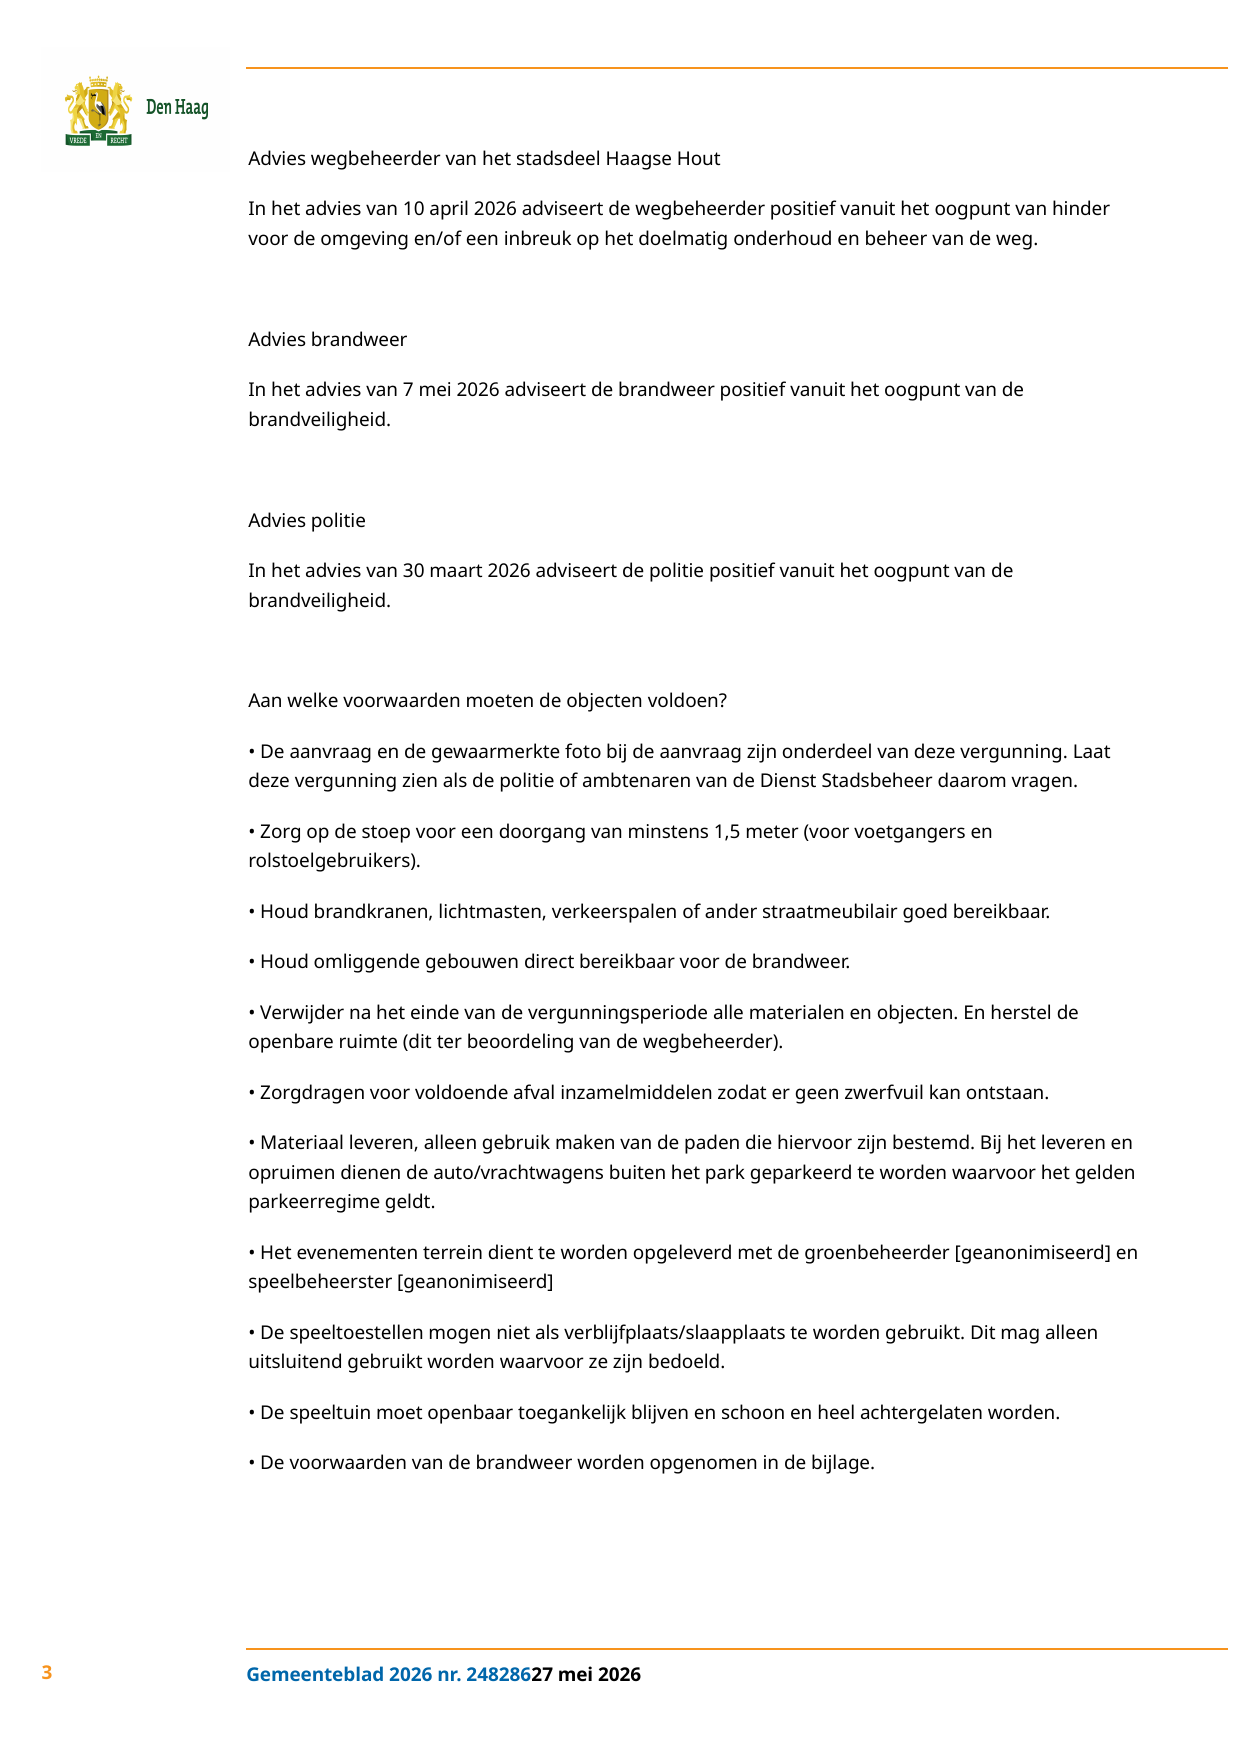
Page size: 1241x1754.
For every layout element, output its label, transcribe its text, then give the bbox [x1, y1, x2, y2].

text • Materiaal leveren, alleen gebruik maken van de paden die hiervoor zijn bestemd. Bij het leveren en opruimen dienen de auto/vrachtwagens buiten het park geparkeerd te worden waarvoor het gelden parkeerregime geldt. [248, 1129, 1152, 1214]
text • De aanvraag en de gewaarmerkte foto bij de aanvraag zijn onderdeel van deze vergunning. Laat deze vergunning zien als de politie of ambtenaren van de Dienst Stadsbeheer daarom vragen. [248, 738, 1152, 793]
text Advies brandweer [248, 326, 1152, 352]
text Aan welke voorwaarden moeten de objecten voldoen? [248, 688, 1152, 713]
text • Het evenementen terrein dient te worden opgeleverd met de groenbeheerder [geanonimiseerd] en speelbeheerster [geanonimiseerd] [248, 1239, 1152, 1294]
text In het advies van 10 april 2026 adviseert de wegbeheerder positief vanuit het oogpunt van hinder voor de omgeving en/of een inbreuk op het doelmatig onderhoud en beheer van de weg. [248, 196, 1152, 251]
text • Zorg op de stoep voor een doorgang van minstens 1,5 meter (voor voetgangers en rolstoelgebruikers). [248, 818, 1152, 873]
text In het advies van 7 mei 2026 adviseert de brandweer positief vanuit het oogpunt van de brandveiligheid. [248, 376, 1152, 432]
text Advies wegbeheerder van het stadsdeel Haagse Hout [248, 145, 1152, 171]
text In het advies van 30 maart 2026 adviseert de politie positief vanuit het oogpunt van de brandveiligheid. [248, 557, 1152, 613]
text • Houd brandkranen, lichtmasten, verkeerspalen of ander straatmeubilair goed bereikbaar. [248, 898, 1152, 924]
text • De speeltoestellen mogen niet als verblijfplaats/slaapplaats te worden gebruikt. Dit mag alleen uitsluitend gebruikt worden waarvoor ze zijn bedoeld. [248, 1319, 1152, 1374]
text • Zorgdragen voor voldoende afval inzamelmiddelen zodat er geen zwerfvuil kan ontstaan. [248, 1079, 1152, 1105]
picture [41, 47, 231, 172]
text • De voorwaarden van de brandweer worden opgenomen in de bijlage. [248, 1449, 1152, 1475]
text Advies politie [248, 507, 1152, 533]
text • De speeltuin moet openbaar toegankelijk blijven en schoon en heel achtergelaten worden. [248, 1399, 1152, 1425]
text • Houd omliggende gebouwen direct bereikbaar voor de brandweer. [248, 948, 1152, 974]
text • Verwijder na het einde van de vergunningsperiode alle materialen en objecten. En herstel de openbare ruimte (dit ter beoordeling van de wegbeheerder). [248, 999, 1152, 1054]
